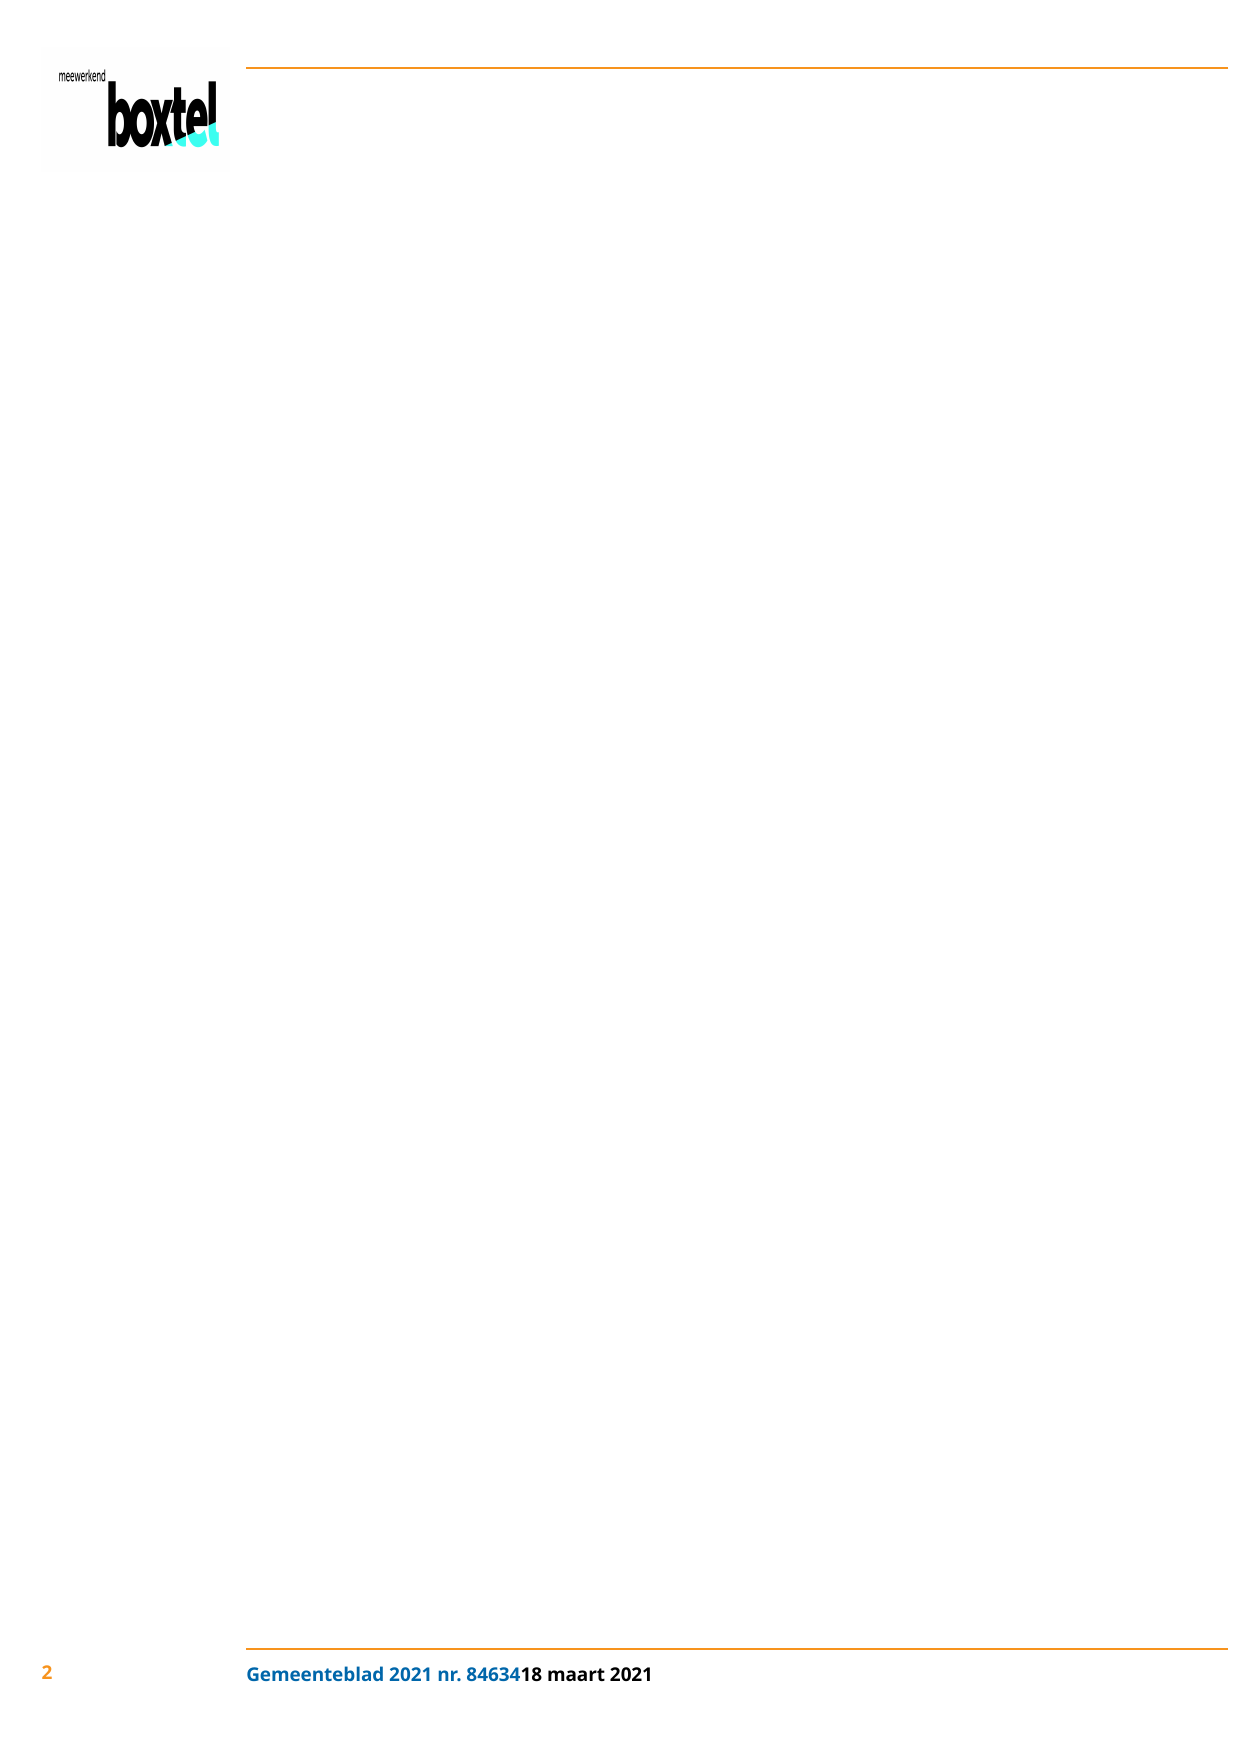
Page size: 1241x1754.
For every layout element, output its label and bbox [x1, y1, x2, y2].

picture [41, 47, 231, 172]
